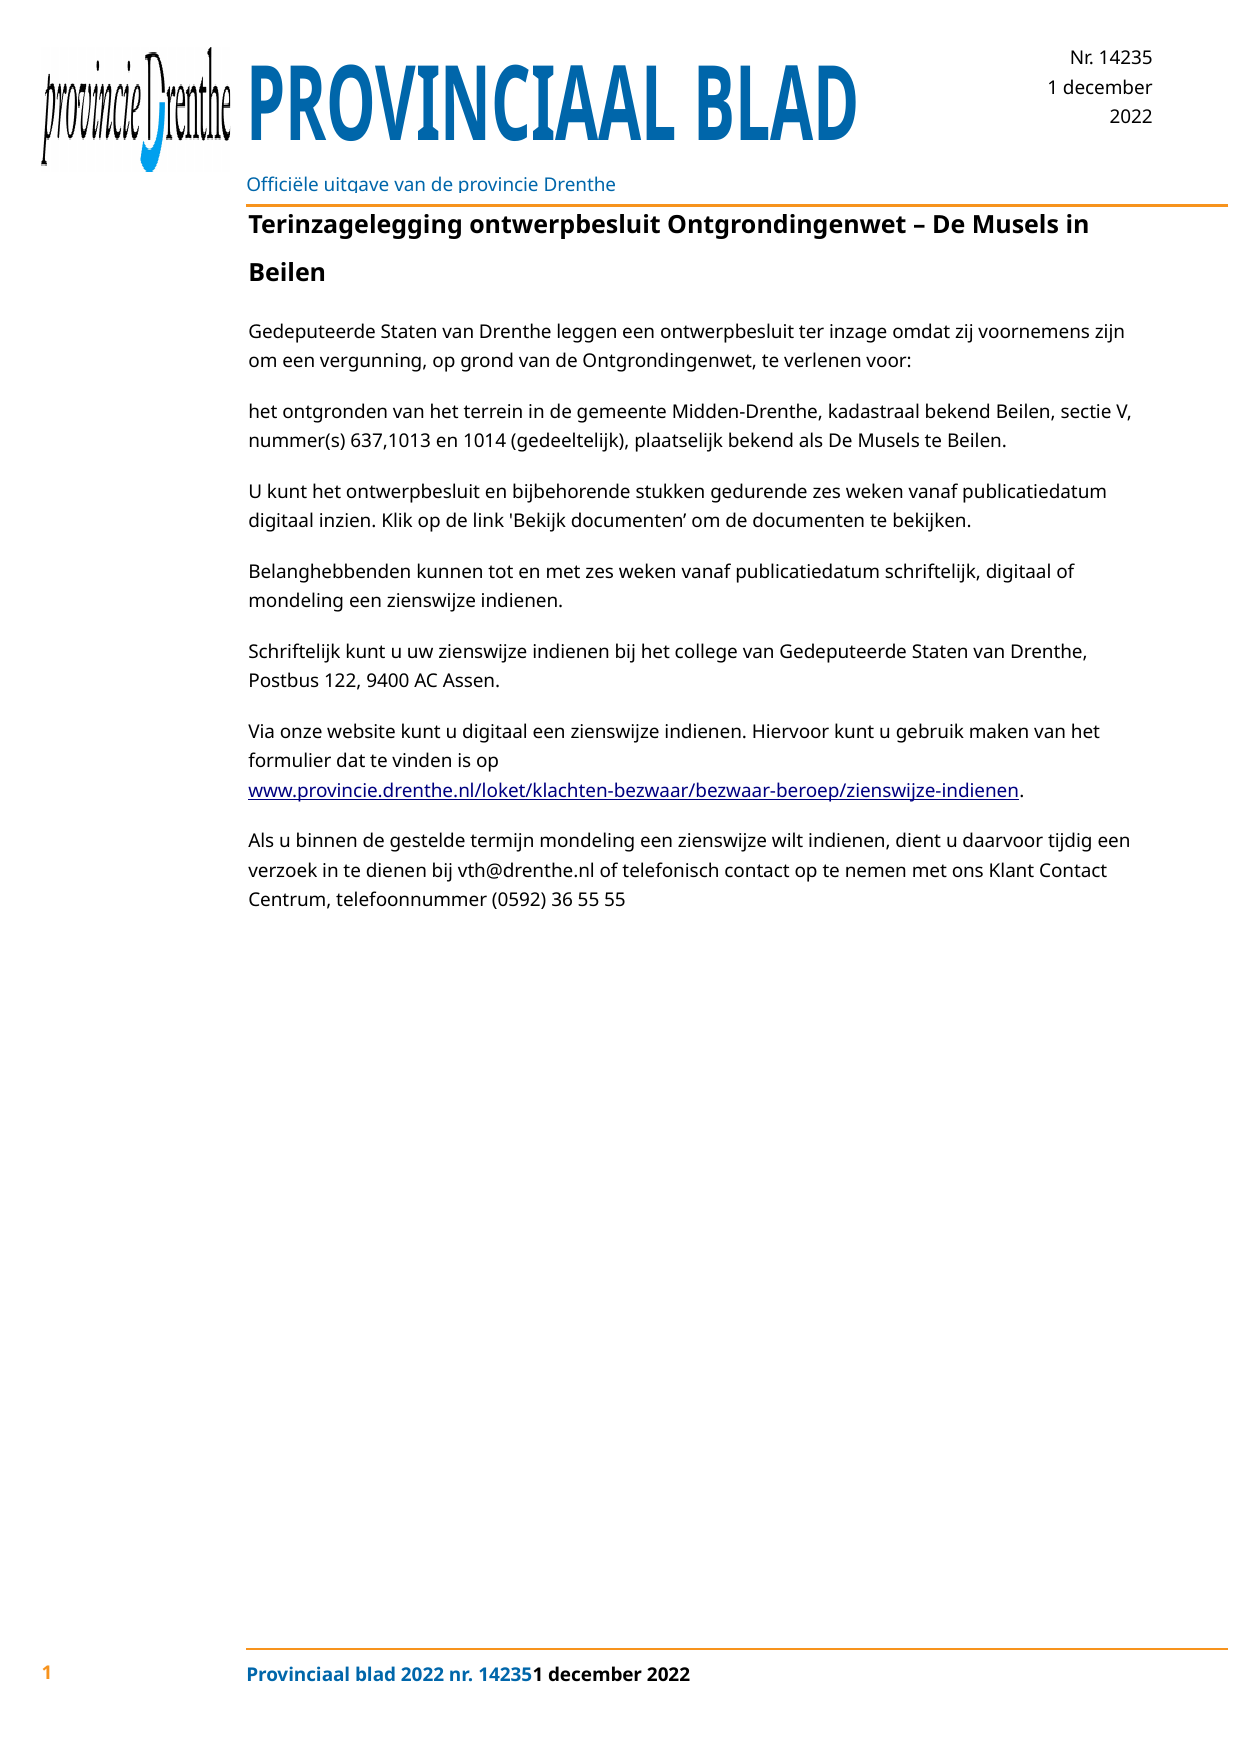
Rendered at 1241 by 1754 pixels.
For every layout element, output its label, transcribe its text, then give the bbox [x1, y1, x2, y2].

text Belanghebbenden kunnen tot en met zes weken vanaf publicatiedatum schriftelijk, digitaal of mondeling een zienswijze indienen. [248, 558, 1152, 613]
text Via onze website kunt u digitaal een zienswijze indienen. Hiervoor kunt u gebruik maken van het formulier dat te vinden is op www.provincie.drenthe.nl/loket/klachten-bezwaar/bezwaar-beroep/zienswijze-indienen. [248, 718, 1152, 803]
text het ontgronden van het terrein in de gemeente Midden-Drenthe, kadastraal bekend Beilen, sectie V, nummer(s) 637,1013 en 1014 (gedeeltelijk), plaatselijk bekend als De Musels te Beilen. [248, 398, 1152, 453]
text Schriftelijk kunt u uw zienswijze indienen bij het college van Gedeputeerde Staten van Drenthe, Postbus 122, 9400 AC Assen. [248, 638, 1152, 693]
text U kunt het ontwerpbesluit en bijbehorende stukken gedurende zes weken vanaf publicatiedatum digitaal inzien. Klik op de link 'Bekijk documenten’ om de documenten te bekijken. [248, 478, 1152, 533]
text Gedeputeerde Staten van Drenthe leggen een ontwerpbesluit ter inzage omdat zij voornemens zijn om een vergunning, op grond van de Ontgrondingenwet, te verlenen voor: [248, 318, 1152, 373]
text Terinzagelegging ontwerpbesluit Ontgrondingenwet – De Musels in Beilen [248, 207, 1152, 288]
text Als u binnen de gestelde termijn mondeling een zienswijze wilt indienen, dient u daarvoor tijdig een verzoek in te dienen bij vth@drenthe.nl of telefonisch contact op te nemen met ons Klant Contact Centrum, telefoonnummer (0592) 36 55 55 [248, 827, 1152, 912]
picture [41, 47, 231, 172]
